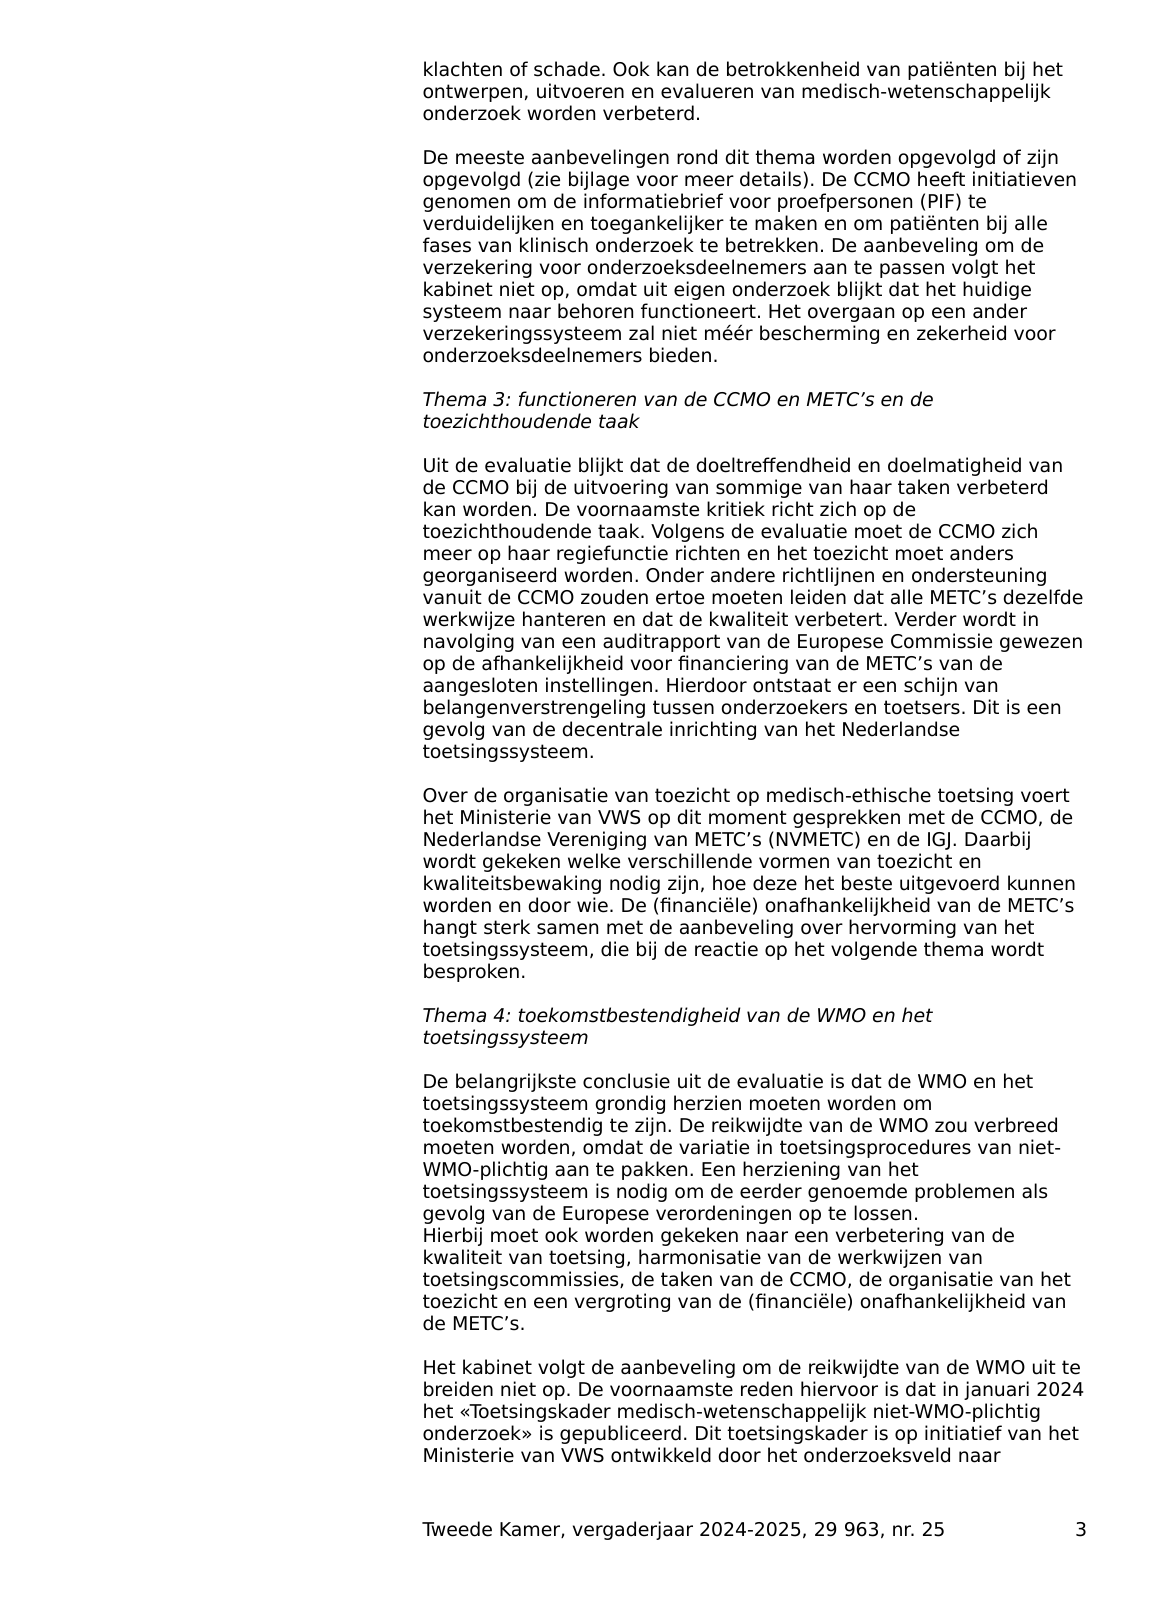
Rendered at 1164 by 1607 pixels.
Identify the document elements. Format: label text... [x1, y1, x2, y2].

text Uit de evaluatie blijkt dat de doeltreffendheid en doelmatigheid van de CCMO bij de uitvoering van sommige van haar taken verbeterd kan worden. De voornaamste kritiek richt zich op de toezichthoudende taak. Volgens de evaluatie moet de CCMO zich meer op haar regiefunctie richten en het toezicht moet anders georganiseerd worden. Onder andere richtlijnen en ondersteuning vanuit de CCMO zouden ertoe moeten leiden dat alle METC’s dezelfde werkwijze hanteren en dat de kwaliteit verbetert. Verder wordt in navolging van een auditrapport van de Europese Commissie gewezen op de afhankelijkheid voor financiering van de METC’s van de aangesloten instellingen. Hierdoor ontstaat er een schijn van belangenverstrengeling tussen onderzoekers en toetsers. Dit is een gevolg van de decentrale inrichting van het Nederlandse toetsingssysteem. [422, 455, 1087, 763]
text klachten of schade. Ook kan de betrokkenheid van patiënten bij het ontwerpen, uitvoeren en evalueren van medisch-wetenschappelijk onderzoek worden verbeterd. [422, 59, 1087, 125]
text Over de organisatie van toezicht op medisch-ethische toetsing voert het Ministerie van VWS op dit moment gesprekken met de CCMO, de Nederlandse Vereniging van METC’s (NVMETC) en de IGJ. Daarbij wordt gekeken welke verschillende vormen van toezicht en kwaliteitsbewaking nodig zijn, hoe deze het beste uitgevoerd kunnen worden en door wie. De (financiële) onafhankelijkheid van de METC’s hangt sterk samen met de aanbeveling over hervorming van het toetsingssysteem, die bij de reactie op het volgende thema wordt besproken. [422, 785, 1087, 983]
text Het kabinet volgt de aanbeveling om de reikwijdte van de WMO uit te breiden niet op. De voornaamste reden hiervoor is dat in januari 2024 het «Toetsingskader medisch-wetenschappelijk niet-WMO-plichtig onderzoek» is gepubliceerd. Dit toetsingskader is op initiatief van het Ministerie van VWS ontwikkeld door het onderzoeksveld naar [422, 1357, 1087, 1467]
text Hierbij moet ook worden gekeken naar een verbetering van de kwaliteit van toetsing, harmonisatie van de werkwijzen van toetsingscommissies, de taken van de CCMO, de organisatie van het toezicht en een vergroting van de (financiële) onafhankelijkheid van de METC’s. [422, 1225, 1087, 1335]
subtitle Thema 4: toekomstbestendigheid van de WMO en het toetsingssysteem [422, 1005, 1087, 1049]
text De meeste aanbevelingen rond dit thema worden opgevolgd of zijn opgevolgd (zie bijlage voor meer details). De CCMO heeft initiatieven genomen om de informatiebrief voor proefpersonen (PIF) te verduidelijken en toegankelijker te maken en om patiënten bij alle fases van klinisch onderzoek te betrekken. De aanbeveling om de verzekering voor onderzoeksdeelnemers aan te passen volgt het kabinet niet op, omdat uit eigen onderzoek blijkt dat het huidige systeem naar behoren functioneert. Het overgaan op een ander verzekeringssysteem zal niet méér bescherming en zekerheid voor onderzoeksdeelnemers bieden. [422, 147, 1087, 367]
subtitle Thema 3: functioneren van de CCMO en METC’s en de toezichthoudende taak [422, 389, 1087, 433]
text De belangrijkste conclusie uit de evaluatie is dat de WMO en het toetsingssysteem grondig herzien moeten worden om toekomstbestendig te zijn. De reikwijdte van de WMO zou verbreed moeten worden, omdat de variatie in toetsingsprocedures van niet-WMO-plichtig aan te pakken. Een herziening van het toetsingssysteem is nodig om de eerder genoemde problemen als gevolg van de Europese verordeningen op te lossen. [422, 1071, 1087, 1225]
